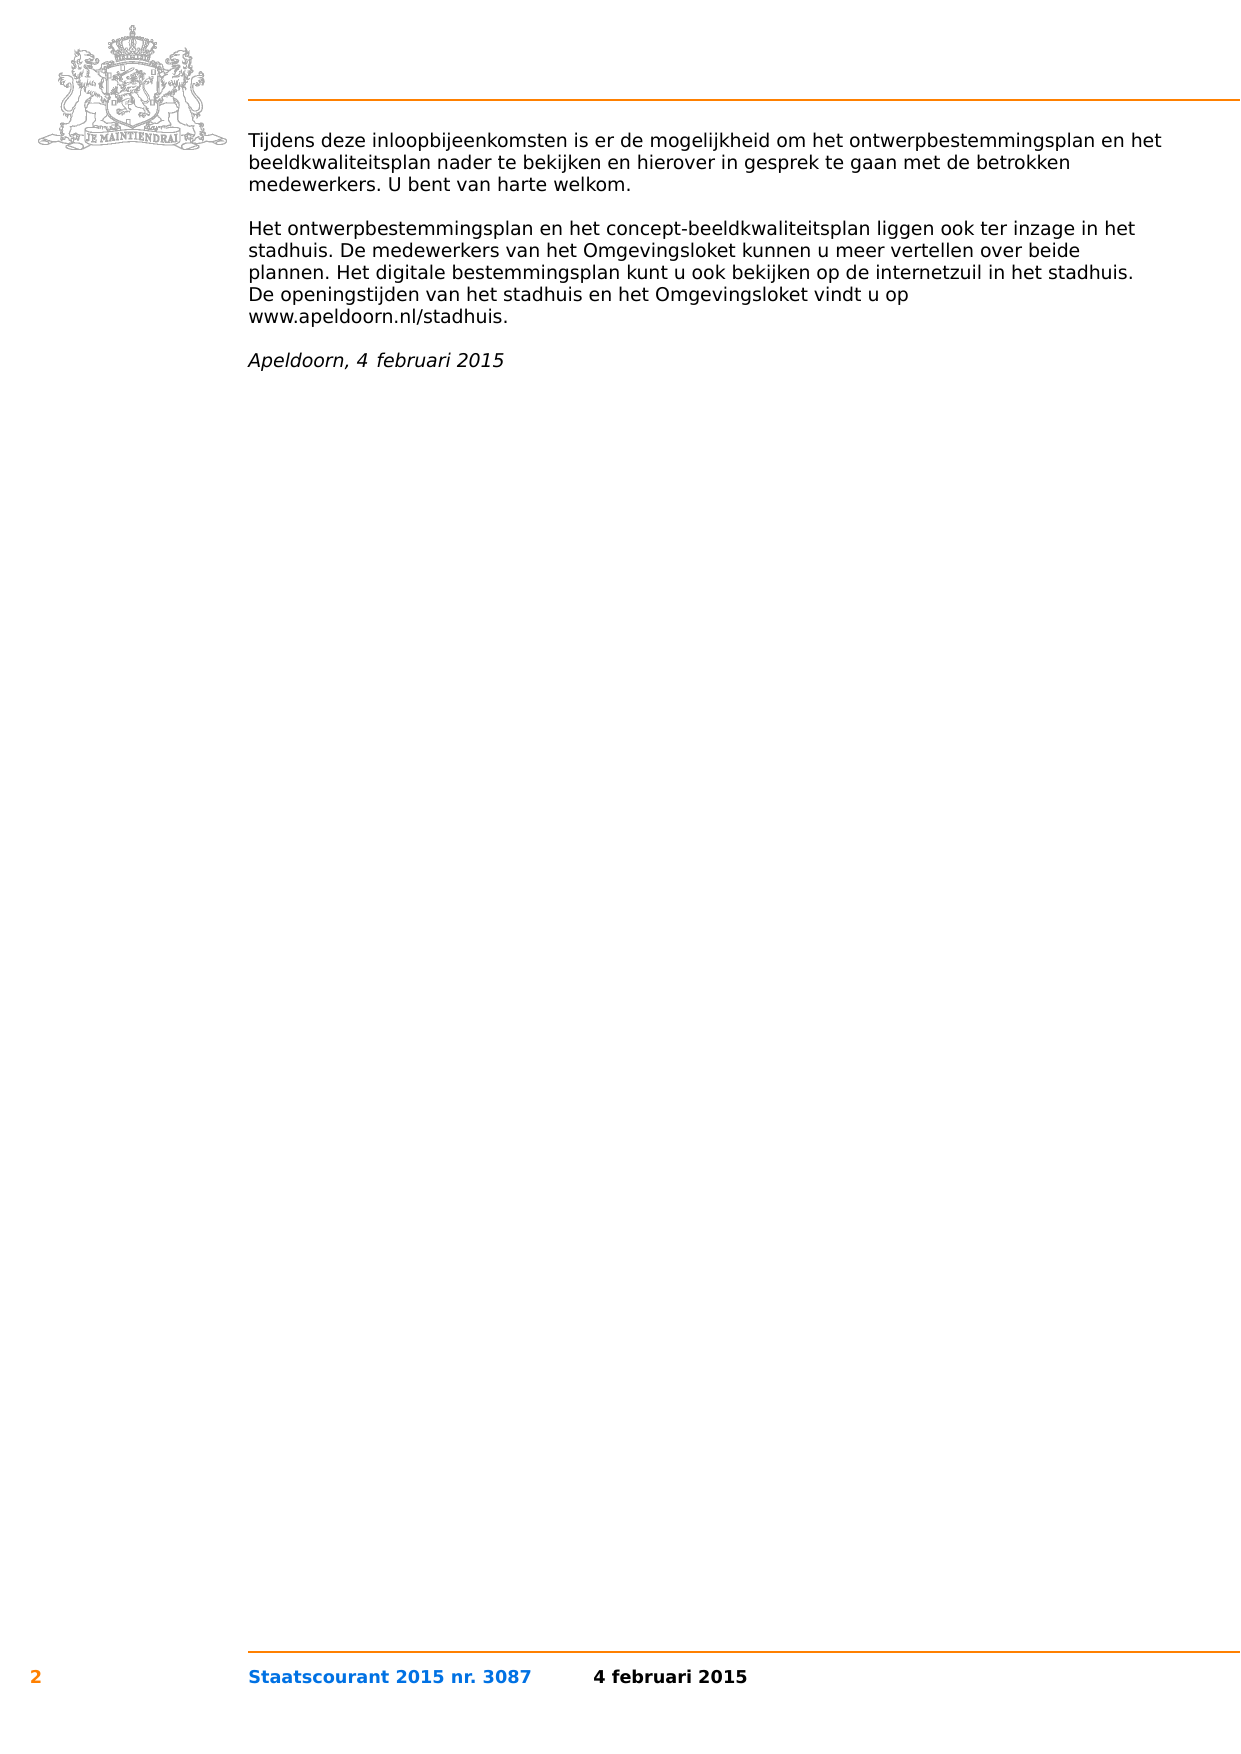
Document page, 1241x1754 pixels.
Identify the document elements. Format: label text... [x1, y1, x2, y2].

text Het ontwerpbestemmingsplan en het concept-beeldkwaliteitsplan liggen ook ter inzage in het stadhuis. De medewerkers van het Omgevingsloket kunnen u meer vertellen over beide plannen. Het digitale bestemmingsplan kunt u ook bekijken op de internetzuil in het stadhuis. De openingstijden van het stadhuis en het Omgevingsloket vindt u op www.apeldoorn.nl/stadhuis. [248, 218, 1163, 328]
text Apeldoorn, 4 februari 2015 [248, 349, 1163, 371]
picture [38, 25, 227, 150]
text Tijdens deze inloopbijeenkomsten is er de mogelijkheid om het ontwerpbestemmingsplan en het beeldkwaliteitsplan nader te bekijken en hierover in gesprek te gaan met de betrokken medewerkers. U bent van harte welkom. [248, 130, 1163, 196]
